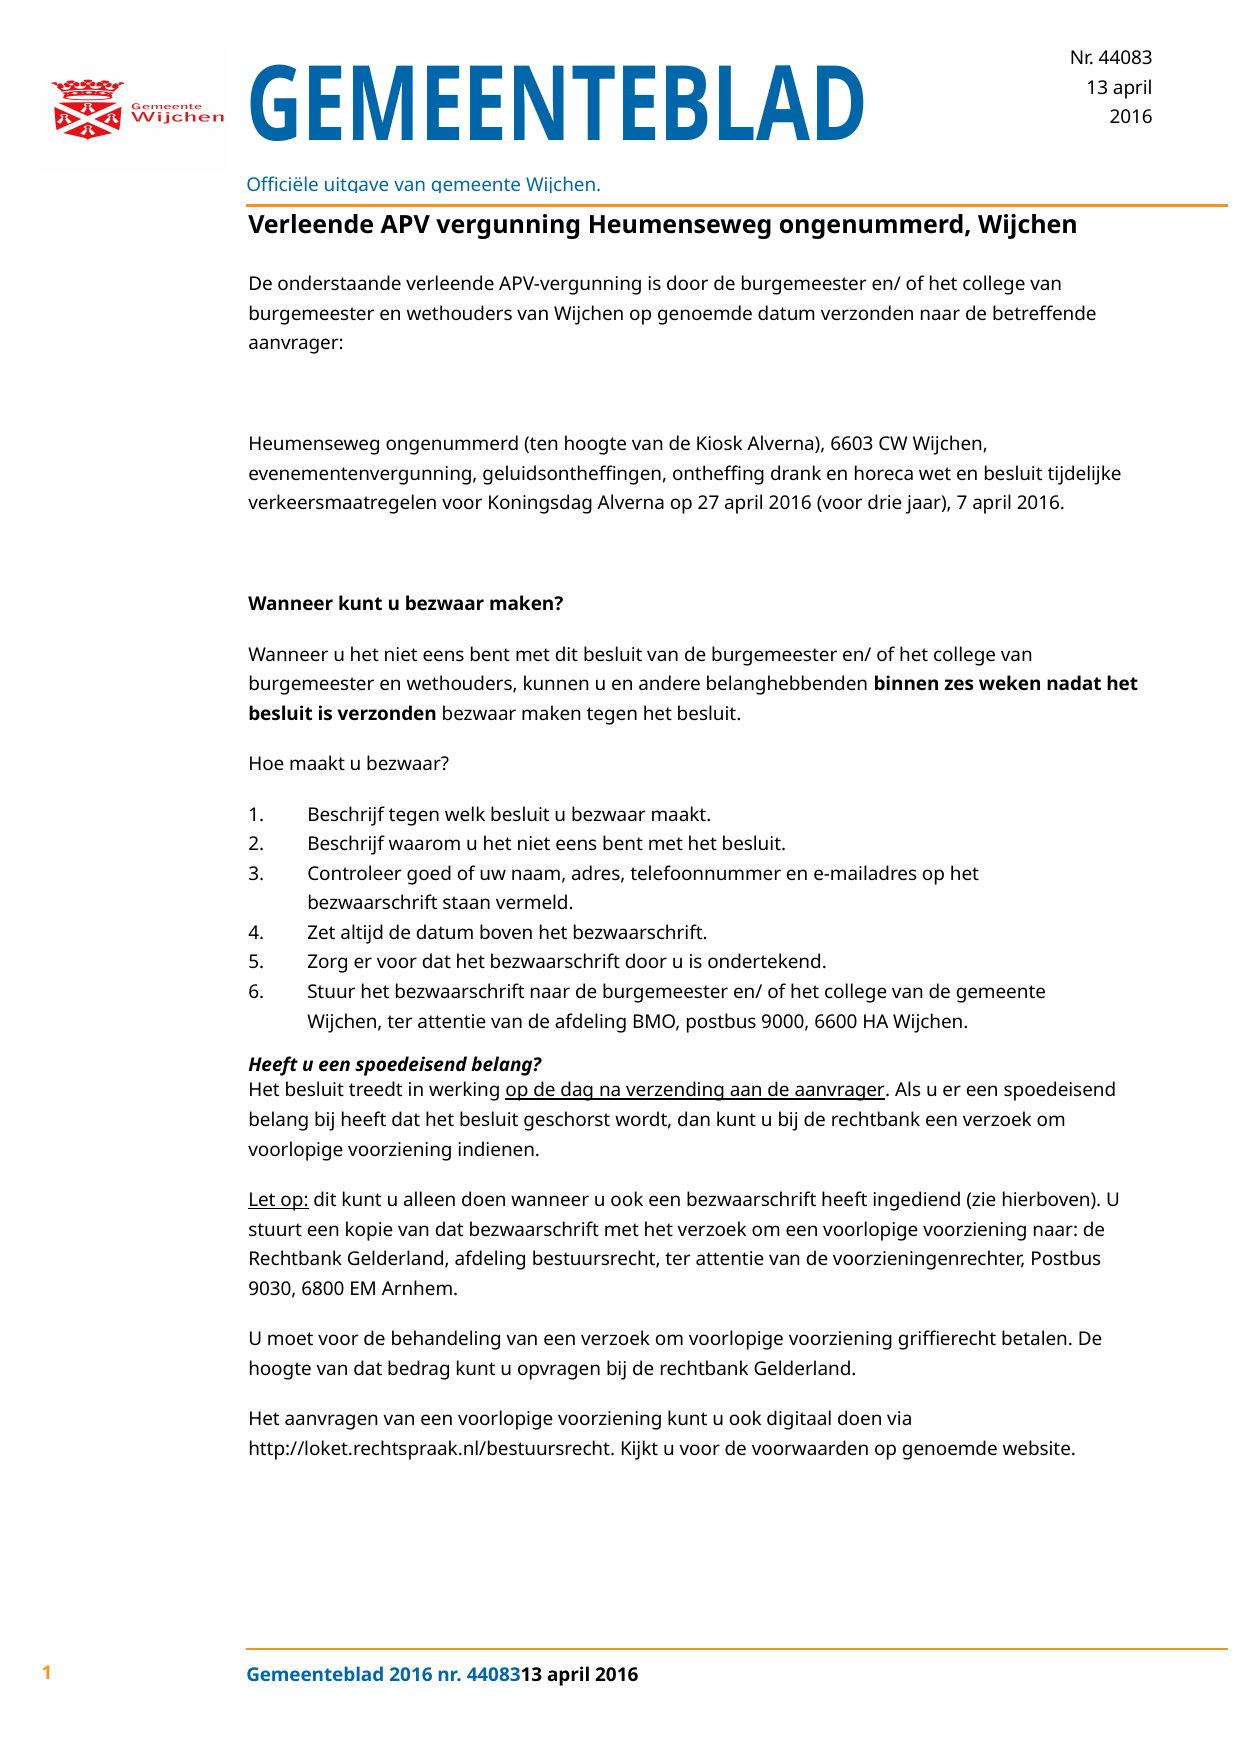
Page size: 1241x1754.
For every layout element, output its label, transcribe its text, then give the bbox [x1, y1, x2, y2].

list bezwaarschrift staan vermeld. [248, 889, 1152, 915]
list Zorg er voor dat het bezwaarschrift door u is ondertekend. [248, 949, 1152, 974]
text Hoe maakt u bezwaar? [248, 750, 1152, 776]
list Zet altijd de datum boven het bezwaarschrift. [248, 919, 1152, 945]
text Wanneer u het niet eens bent met dit besluit van de burgemeester en/ of het college van burgemeester en wethouders, kunnen u en andere belanghebbenden binnen zes weken nadat het besluit is verzonden bezwaar maken tegen het besluit. [248, 641, 1152, 726]
text Het aanvragen van een voorlopige voorziening kunt u ook digitaal doen via http://loket.rechtspraak.nl/bestuursrecht. Kijkt u voor de voorwaarden op genoemde website. [248, 1405, 1152, 1461]
text Heumenseweg ongenummerd (ten hoogte van de Kiosk Alverna), 6603 CW Wijchen, evenementenvergunning, geluidsontheffingen, ontheffing drank en horeca wet en besluit tijdelijke verkeersmaatregelen voor Koningsdag Alverna op 27 april 2016 (voor drie jaar), 7 april 2016. [248, 430, 1152, 515]
text Wanneer kunt u bezwaar maken? [248, 590, 1152, 616]
text Heeft u een spoedeisend belang? [248, 1051, 1152, 1077]
list Controleer goed of uw naam, adres, telefoonnummer en e-mailadres op het [248, 860, 1152, 886]
list Beschrijf waarom u het niet eens bent met het besluit. [248, 830, 1152, 856]
list Beschrijf tegen welk besluit u bezwaar maakt. [248, 801, 1152, 826]
list Stuur het bezwaarschrift naar de burgemeester en/ of het college van de gemeente [248, 978, 1152, 1004]
list Wijchen, ter attentie van de afdeling BMO, postbus 9000, 6600 HA Wijchen. [248, 1008, 1152, 1033]
picture [41, 47, 231, 172]
text De onderstaande verleende APV-vergunning is door de burgemeester en/ of het college van burgemeester en wethouders van Wijchen op genoemde datum verzonden naar de betreffende aanvrager: [248, 270, 1152, 355]
text Het besluit treedt in werking op de dag na verzending aan de aanvrager. Als u er een spoedeisend belang bij heeft dat het besluit geschorst wordt, dan kunt u bij de rechtbank een verzoek om voorlopige voorziening indienen. [248, 1077, 1152, 1162]
text Let op: dit kunt u alleen doen wanneer u ook een bezwaarschrift heeft ingediend (zie hierboven). U stuurt een kopie van dat bezwaarschrift met het verzoek om een voorlopige voorziening naar: de Rechtbank Gelderland, afdeling bestuursrecht, ter attentie van de voorzieningenrechter, Postbus 9030, 6800 EM Arnhem. [248, 1186, 1152, 1301]
text U moet voor de behandeling van een verzoek om voorlopige voorziening griffierecht betalen. De hoogte van dat bedrag kunt u opvragen bij de rechtbank Gelderland. [248, 1325, 1152, 1381]
text Verleende APV vergunning Heumenseweg ongenummerd, Wijchen [248, 207, 1152, 241]
